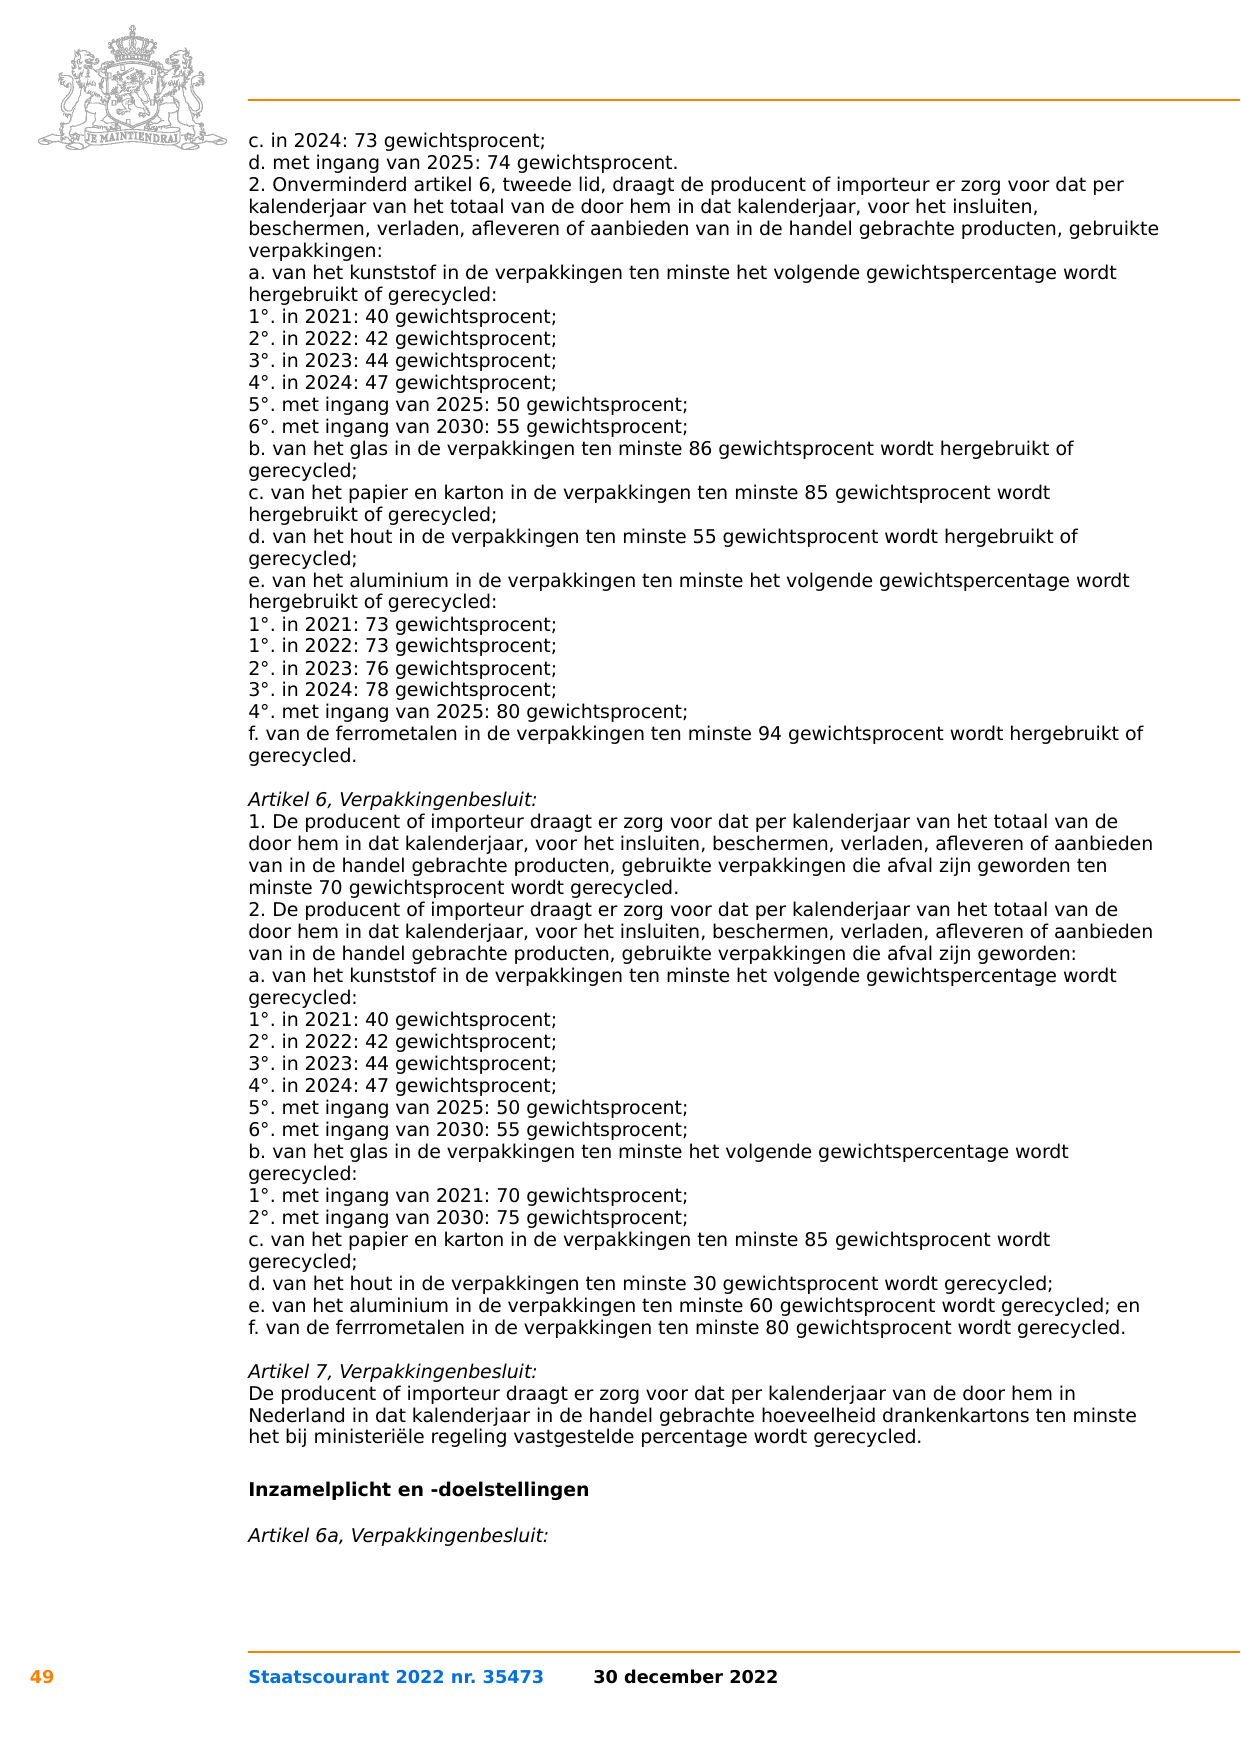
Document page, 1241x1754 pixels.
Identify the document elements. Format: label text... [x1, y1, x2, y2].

text 2°. in 2023: 76 gewichtsprocent; [248, 657, 1163, 679]
text 1°. in 2022: 73 gewichtsprocent; [248, 635, 1163, 657]
text De producent of importeur draagt er zorg voor dat per kalenderjaar van de door hem in Nederland in dat kalenderjaar in de handel gebrachte hoeveelheid drankenkartons ten minste het bij ministeriële regeling vastgestelde percentage wordt gerecycled. [248, 1382, 1163, 1448]
text d. van het hout in de verpakkingen ten minste 55 gewichtsprocent wordt hergebruikt of gerecycled; [248, 526, 1163, 569]
text Artikel 7, Verpakkingenbesluit: [248, 1361, 1163, 1382]
text 3°. in 2024: 78 gewichtsprocent; [248, 679, 1163, 701]
text 5°. met ingang van 2025: 50 gewichtsprocent; [248, 394, 1163, 416]
text 2°. in 2022: 42 gewichtsprocent; [248, 328, 1163, 350]
text f. van de ferrrometalen in de verpakkingen ten minste 80 gewichtsprocent wordt gerecycled. [248, 1317, 1163, 1339]
text c. van het papier en karton in de verpakkingen ten minste 85 gewichtsprocent wordt gerecycled; [248, 1229, 1163, 1273]
picture [38, 25, 227, 150]
text 4°. met ingang van 2025: 80 gewichtsprocent; [248, 701, 1163, 723]
text d. van het hout in de verpakkingen ten minste 30 gewichtsprocent wordt gerecycled; [248, 1273, 1163, 1295]
text c. van het papier en karton in de verpakkingen ten minste 85 gewichtsprocent wordt hergebruikt of gerecycled; [248, 482, 1163, 526]
text d. met ingang van 2025: 74 gewichtsprocent. [248, 152, 1163, 174]
text f. van de ferrometalen in de verpakkingen ten minste 94 gewichtsprocent wordt hergebruikt of gerecycled. [248, 723, 1163, 767]
text c. in 2024: 73 gewichtsprocent; [248, 130, 1163, 152]
text Artikel 6a, Verpakkingenbesluit: [248, 1525, 1163, 1547]
text 2°. in 2022: 42 gewichtsprocent; [248, 1031, 1163, 1053]
text b. van het glas in de verpakkingen ten minste 86 gewichtsprocent wordt hergebruikt of gerecycled; [248, 438, 1163, 482]
text e. van het aluminium in de verpakkingen ten minste het volgende gewichtspercentage wordt hergebruikt of gerecycled: [248, 569, 1163, 613]
text 2. Onverminderd artikel 6, tweede lid, draagt de producent of importeur er zorg voor dat per kalenderjaar van het totaal van de door hem in dat kalenderjaar, voor het insluiten, beschermen, verladen, afleveren of aanbieden van in de handel gebrachte producten, gebruikte verpakkingen: [248, 174, 1163, 262]
text 1°. met ingang van 2021: 70 gewichtsprocent; [248, 1185, 1163, 1207]
text 4°. in 2024: 47 gewichtsprocent; [248, 1075, 1163, 1097]
text 1°. in 2021: 73 gewichtsprocent; [248, 613, 1163, 635]
text 3°. in 2023: 44 gewichtsprocent; [248, 350, 1163, 372]
text 2. De producent of importeur draagt er zorg voor dat per kalenderjaar van het totaal van de door hem in dat kalenderjaar, voor het insluiten, beschermen, verladen, afleveren of aanbieden van in de handel gebrachte producten, gebruikte verpakkingen die afval zijn geworden: [248, 899, 1163, 965]
text e. van het aluminium in de verpakkingen ten minste 60 gewichtsprocent wordt gerecycled; en [248, 1295, 1163, 1317]
text 3°. in 2023: 44 gewichtsprocent; [248, 1053, 1163, 1075]
text b. van het glas in de verpakkingen ten minste het volgende gewichtspercentage wordt gerecycled: [248, 1141, 1163, 1185]
text 2°. met ingang van 2030: 75 gewichtsprocent; [248, 1207, 1163, 1229]
text a. van het kunststof in de verpakkingen ten minste het volgende gewichtspercentage wordt hergebruikt of gerecycled: [248, 262, 1163, 306]
subtitle Inzamelplicht en -doelstellingen [248, 1478, 1163, 1500]
text 6°. met ingang van 2030: 55 gewichtsprocent; [248, 416, 1163, 438]
text 1. De producent of importeur draagt er zorg voor dat per kalenderjaar van het totaal van de door hem in dat kalenderjaar, voor het insluiten, beschermen, verladen, afleveren of aanbieden van in de handel gebrachte producten, gebruikte verpakkingen die afval zijn geworden ten minste 70 gewichtsprocent wordt gerecycled. [248, 811, 1163, 899]
text 4°. in 2024: 47 gewichtsprocent; [248, 372, 1163, 394]
text 1°. in 2021: 40 gewichtsprocent; [248, 1009, 1163, 1031]
text 5°. met ingang van 2025: 50 gewichtsprocent; [248, 1097, 1163, 1119]
text 1°. in 2021: 40 gewichtsprocent; [248, 306, 1163, 328]
text 6°. met ingang van 2030: 55 gewichtsprocent; [248, 1119, 1163, 1141]
text a. van het kunststof in de verpakkingen ten minste het volgende gewichtspercentage wordt gerecycled: [248, 965, 1163, 1009]
text Artikel 6, Verpakkingenbesluit: [248, 789, 1163, 811]
